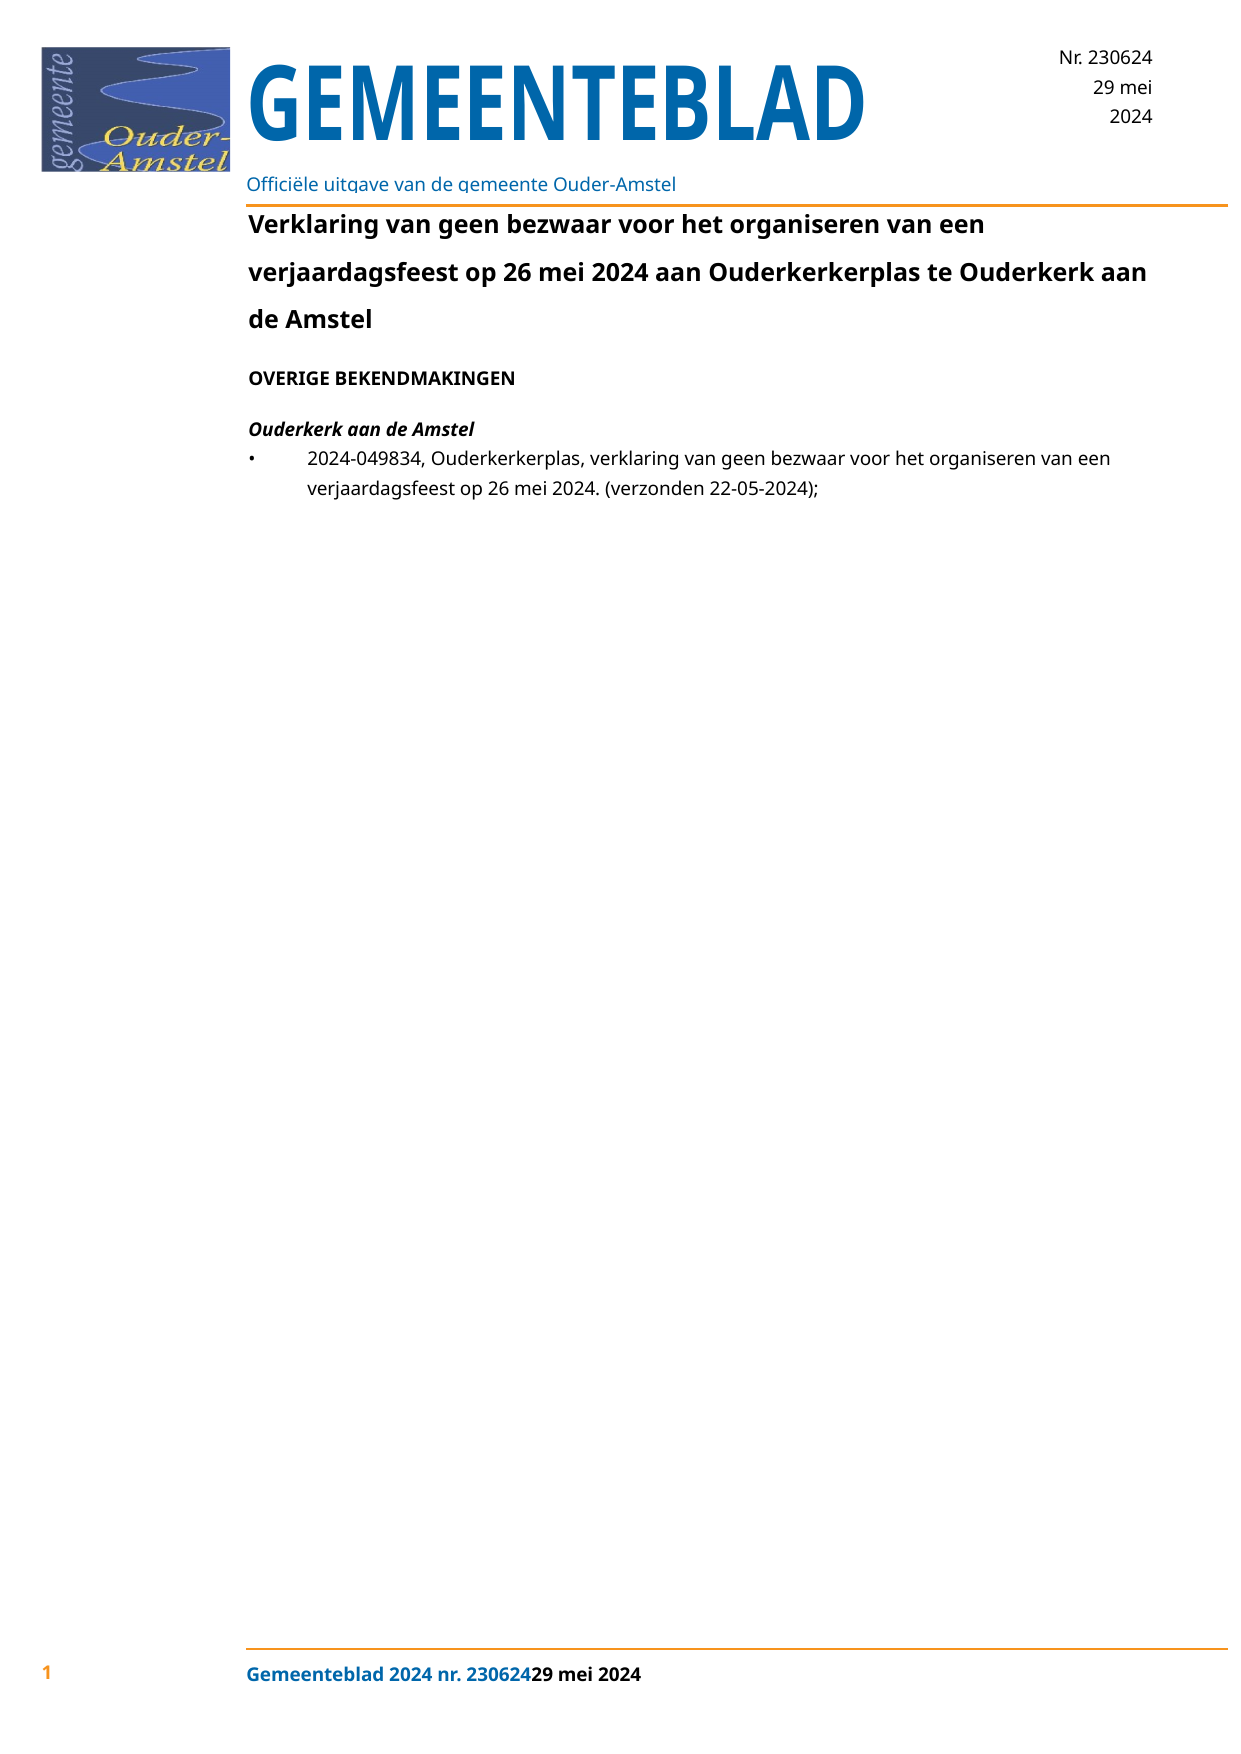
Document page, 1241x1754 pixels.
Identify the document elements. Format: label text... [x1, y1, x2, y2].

picture [41, 47, 231, 172]
text Verklaring van geen bezwaar voor het organiseren van een verjaardagsfeest op 26 mei 2024 aan Ouderkerkerplas te Ouderkerk aan de Amstel [248, 207, 1152, 336]
text Ouderkerk aan de Amstel [248, 416, 1152, 442]
text OVERIGE BEKENDMAKINGEN [248, 366, 1152, 391]
list 2024-049834, Ouderkerkerplas, verklaring van geen bezwaar voor het organiseren van een verjaardagsfeest op 26 mei 2024. (verzonden 22-05-2024); [248, 446, 1152, 501]
